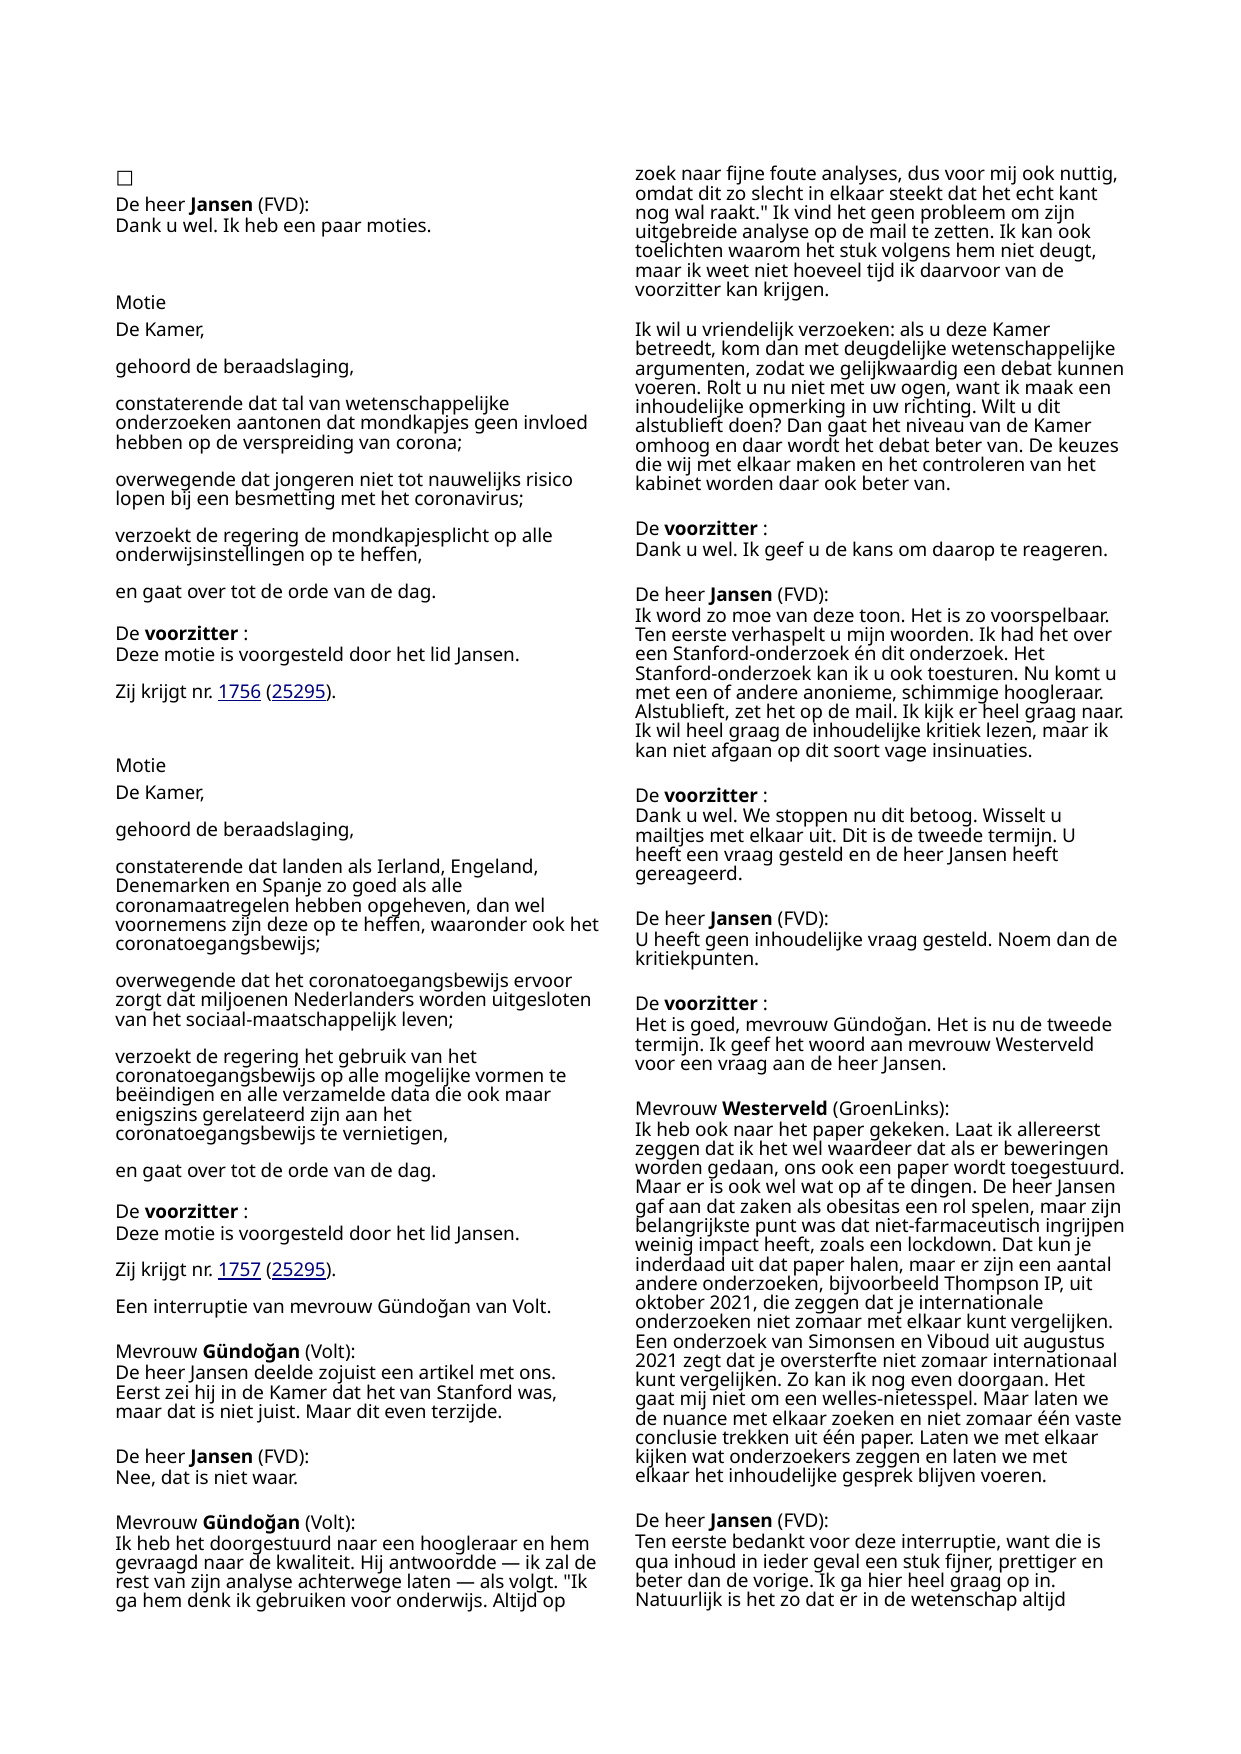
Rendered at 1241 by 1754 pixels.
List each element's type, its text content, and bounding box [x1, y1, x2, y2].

text Deze motie is voorgesteld door het lid Jansen. [115, 1224, 605, 1244]
text De heer Jansen deelde zojuist een artikel met ons. Eerst zei hij in de Kamer dat het van Stanford was, maar dat is niet juist. Maar dit even terzijde. [115, 1364, 605, 1422]
text en gaat over tot de orde van de dag. [115, 583, 605, 602]
text ⬜ [115, 165, 605, 191]
text overwegende dat het coronatoegangsbewijs ervoor zorgt dat miljoenen Nederlanders worden uitgesloten van het sociaal-maatschappelijk leven; [115, 972, 605, 1030]
text Nee, dat is niet waar. [115, 1469, 605, 1488]
text Ik word zo moe van deze toon. Het is zo voorspelbaar. Ten eerste verhaspelt u mijn woorden. Ik had het over een Stanford-onderzoek én dit onderzoek. Het Stanford-onderzoek kan ik u ook toesturen. Nu komt u met een of andere anonieme, schimmige hoogleraar. Alstublieft, zet het op de mail. Ik kijk er heel graag naar. Ik wil heel graag de inhoudelijke kritiek lezen, maar ik kan niet afgaan op dit soort vage insinuaties. [635, 607, 1125, 761]
text De heer Jansen (FVD): [115, 191, 605, 217]
text Ik heb ook naar het paper gekeken. Laat ik allereerst zeggen dat ik het wel waardeer dat als er beweringen worden gedaan, ons ook een paper wordt toegestuurd. Maar er is ook wel wat op af te dingen. De heer Jansen gaf aan dat zaken als obesitas een rol spelen, maar zijn belangrijkste punt was dat niet-farmaceutisch ingrijpen weinig impact heeft, zoals een lockdown. Dat kun je inderdaad uit dat paper halen, maar er zijn een aantal andere onderzoeken, bijvoorbeeld Thompson IP, uit oktober 2021, die zeggen dat je internationale onderzoeken niet zomaar met elkaar kunt vergelijken. Een onderzoek van Simonsen en Viboud uit augustus 2021 zegt dat je oversterfte niet zomaar internationaal kunt vergelijken. Zo kan ik nog even doorgaan. Het gaat mij niet om een welles-nietesspel. Maar laten we de nuance met elkaar zoeken en niet zomaar één vaste conclusie trekken uit één paper. Laten we met elkaar kijken wat onderzoekers zeggen en laten we met elkaar het inhoudelijke gesprek blijven voeren. [635, 1121, 1125, 1487]
text De heer Jansen (FVD): [635, 581, 1125, 607]
text Dank u wel. We stoppen nu dit betoog. Wisselt u mailtjes met elkaar uit. Dit is de tweede termijn. U heeft een vraag gesteld en de heer Jansen heeft gereageerd. [635, 807, 1125, 884]
text Dank u wel. Ik geef u de kans om daarop te reageren. [635, 541, 1125, 560]
text verzoekt de regering de mondkapjesplicht op alle onderwijsinstellingen op te heffen, [115, 527, 605, 565]
text Het is goed, mevrouw Gündoğan. Het is nu de tweede termijn. Ik geef het woord aan mevrouw Westerveld voor een vraag aan de heer Jansen. [635, 1016, 1125, 1074]
text gehoord de beraadslaging, [115, 821, 605, 840]
text Dank u wel. Ik heb een paar moties. [115, 217, 605, 236]
text De voorzitter : [635, 991, 1125, 1016]
text De Kamer, [115, 321, 605, 340]
text U heeft geen inhoudelijke vraag gesteld. Noem dan de kritiekpunten. [635, 931, 1125, 970]
text Zij krijgt nr. 1756 (25295). [115, 683, 605, 702]
text Mevrouw Gündoğan (Volt): [115, 1509, 605, 1534]
text Mevrouw Westerveld (GroenLinks): [635, 1095, 1125, 1121]
text Motie [115, 289, 605, 315]
text constaterende dat tal van wetenschappelijke onderzoeken aantonen dat mondkapjes geen invloed hebben op de verspreiding van corona; [115, 395, 605, 453]
text Ik wil u vriendelijk verzoeken: als u deze Kamer betreedt, kom dan met deugdelijke wetenschappelijke argumenten, zodat we gelijkwaardig een debat kunnen voeren. Rolt u nu niet met uw ogen, want ik maak een inhoudelijke opmerking in uw richting. Wilt u dit alstublieft doen? Dan gaat het niveau van de Kamer omhoog en daar wordt het debat beter van. De keuzes die wij met elkaar maken en het controleren van het kabinet worden daar ook beter van. [635, 321, 1125, 494]
text Ik heb het doorgestuurd naar een hoogleraar en hem gevraagd naar de kwaliteit. Hij antwoordde — ik zal de rest van zijn analyse achterwege laten — als volgt. "Ik ga hem denk ik gebruiken voor onderwijs. Altijd op [115, 1534, 605, 1612]
text Mevrouw Gündoğan (Volt): [115, 1339, 605, 1364]
text De heer Jansen (FVD): [635, 1508, 1125, 1533]
text De Kamer, [115, 784, 605, 803]
text zoek naar fijne foute analyses, dus voor mij ook nuttig, omdat dit zo slecht in elkaar steekt dat het echt kant nog wal raakt." Ik vind het geen probleem om zijn uitgebreide analyse op de mail te zetten. Ik kan ook toelichten waarom het stuk volgens hem niet deugt, maar ik weet niet hoeveel tijd ik daarvoor van de voorzitter kan krijgen. [635, 165, 1125, 300]
text De voorzitter : [115, 1199, 605, 1224]
text De voorzitter : [115, 620, 605, 646]
text De heer Jansen (FVD): [115, 1443, 605, 1469]
text Zij krijgt nr. 1757 (25295). [115, 1261, 605, 1281]
text De voorzitter : [635, 515, 1125, 541]
text constaterende dat landen als Ierland, Engeland, Denemarken en Spanje zo goed als alle coronamaatregelen hebben opgeheven, dan wel voornemens zijn deze op te heffen, waaronder ook het coronatoegangsbewijs; [115, 858, 605, 954]
text Motie [115, 752, 605, 778]
text Een interruptie van mevrouw Gündoğan van Volt. [115, 1298, 605, 1318]
text Deze motie is voorgesteld door het lid Jansen. [115, 646, 605, 665]
text De voorzitter : [635, 782, 1125, 807]
text De heer Jansen (FVD): [635, 905, 1125, 931]
text verzoekt de regering het gebruik van het coronatoegangsbewijs op alle mogelijke vormen te beëindigen en alle verzamelde data die ook maar enigszins gerelateerd zijn aan het coronatoegangsbewijs te vernietigen, [115, 1048, 605, 1144]
text en gaat over tot de orde van de dag. [115, 1162, 605, 1181]
text gehoord de beraadslaging, [115, 358, 605, 377]
text Ten eerste bedankt voor deze interruptie, want die is qua inhoud in ieder geval een stuk fijner, prettiger en beter dan de vorige. Ik ga hier heel graag op in. Natuurlijk is het zo dat er in de wetenschap altijd [635, 1533, 1125, 1610]
text overwegende dat jongeren niet tot nauwelijks risico lopen bij een besmetting met het coronavirus; [115, 471, 605, 509]
